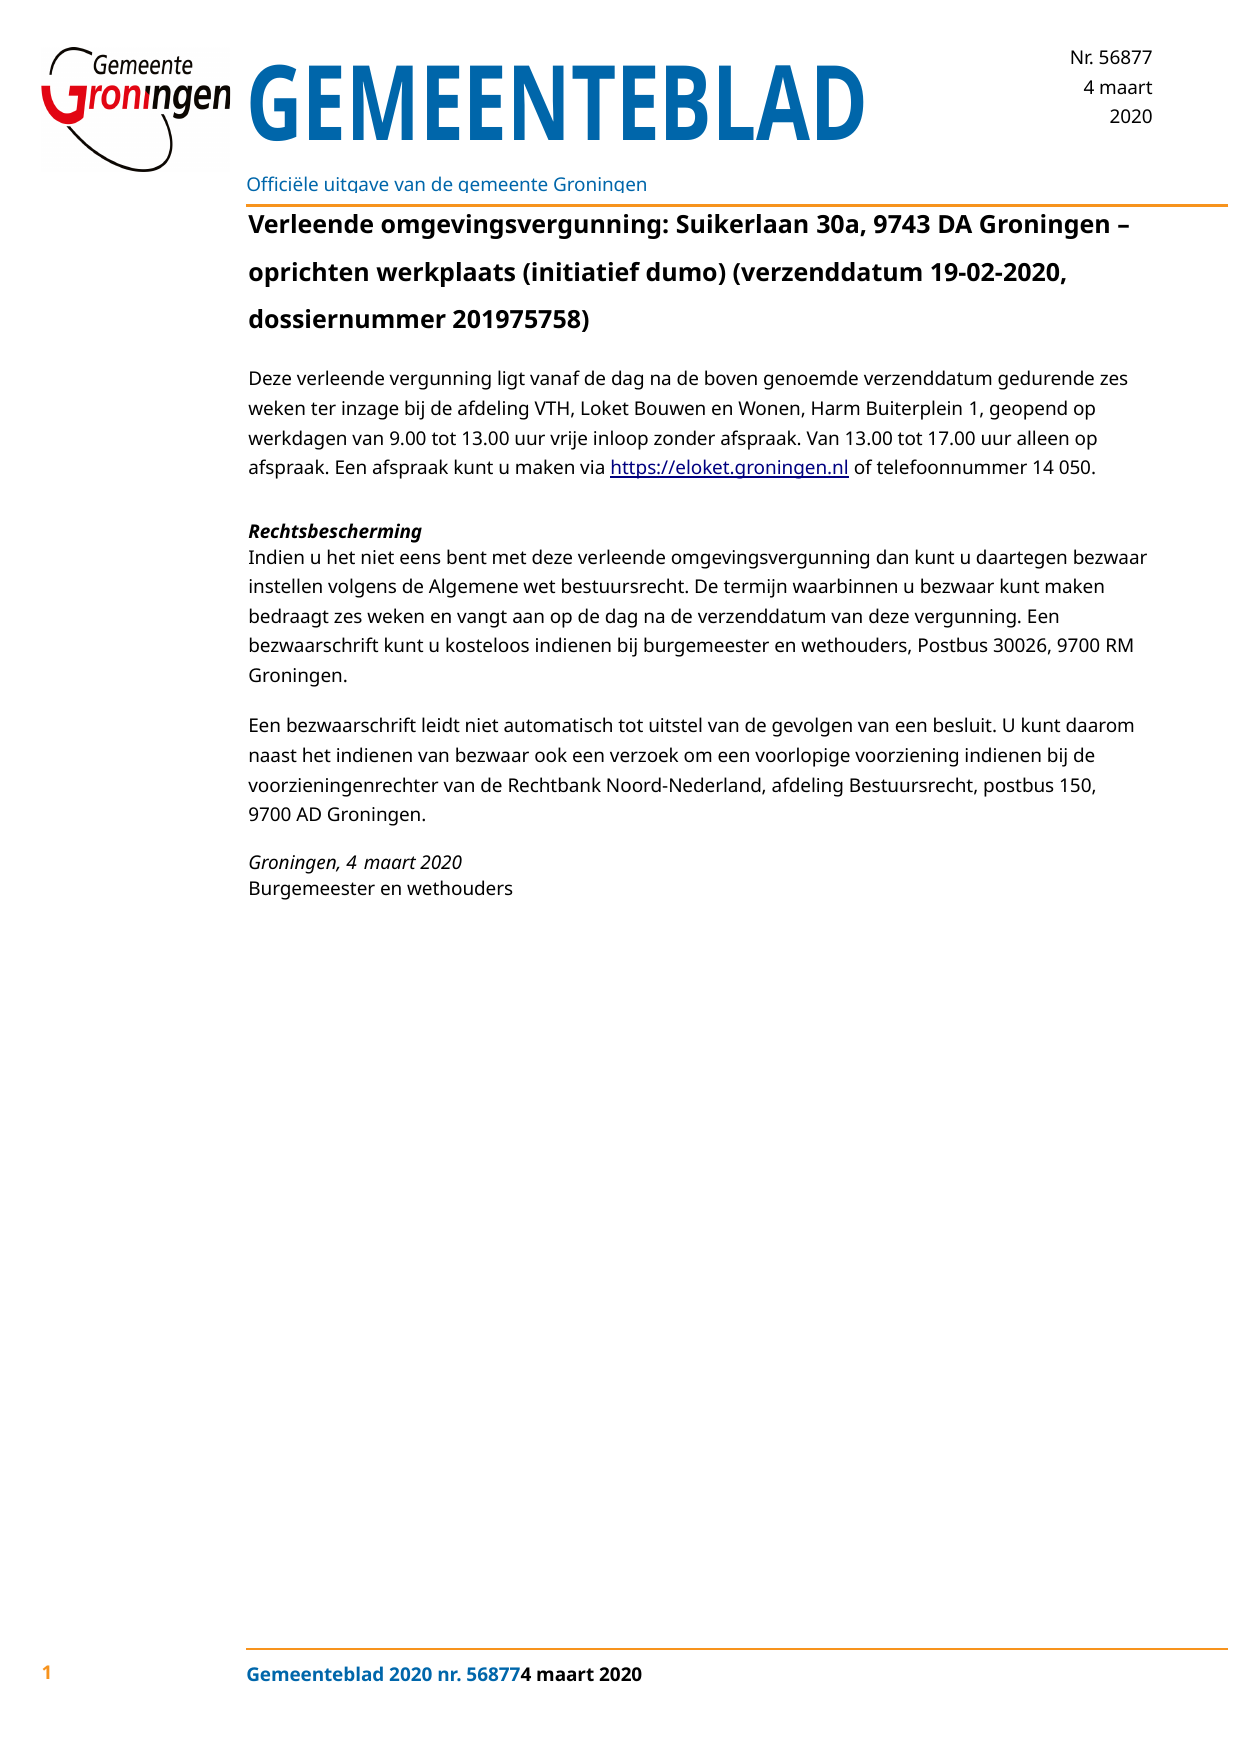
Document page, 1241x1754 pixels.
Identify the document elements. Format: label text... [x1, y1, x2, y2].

text Rechtsbescherming [248, 518, 1152, 544]
picture [41, 47, 231, 172]
text Deze verleende vergunning ligt vanaf de dag na de boven genoemde verzenddatum gedurende zes weken ter inzage bij de afdeling VTH, Loket Bouwen en Wonen, Harm Buiterplein 1, geopend op werkdagen van 9.00 tot 13.00 uur vrije inloop zonder afspraak. Van 13.00 tot 17.00 uur alleen op afspraak. Een afspraak kunt u maken via https://eloket.groningen.nl of telefoonnummer 14 050. [248, 366, 1152, 480]
text Verleende omgevingsvergunning: Suikerlaan 30a, 9743 DA Groningen – oprichten werkplaats (initiatief dumo) (verzenddatum 19-02-2020, dossiernummer 201975758) [248, 207, 1152, 336]
text Burgemeester en wethouders [248, 875, 1152, 901]
text Groningen, 4 maart 2020 [248, 849, 1152, 875]
text Een bezwaarschrift leidt niet automatisch tot uitstel van de gevolgen van een besluit. U kunt daarom naast het indienen van bezwaar ook een verzoek om een voorlopige voorziening indienen bij de voorzieningenrechter van de Rechtbank Noord-Nederland, afdeling Bestuursrecht, postbus 150, 9700 AD Groningen. [248, 713, 1152, 827]
text Indien u het niet eens bent met deze verleende omgevingsvergunning dan kunt u daartegen bezwaar instellen volgens de Algemene wet bestuursrecht. De termijn waarbinnen u bezwaar kunt maken bedraagt zes weken en vangt aan op de dag na de verzenddatum van deze vergunning. Een bezwaarschrift kunt u kosteloos indienen bij burgemeester en wethouders, Postbus 30026, 9700 RM Groningen. [248, 544, 1152, 688]
